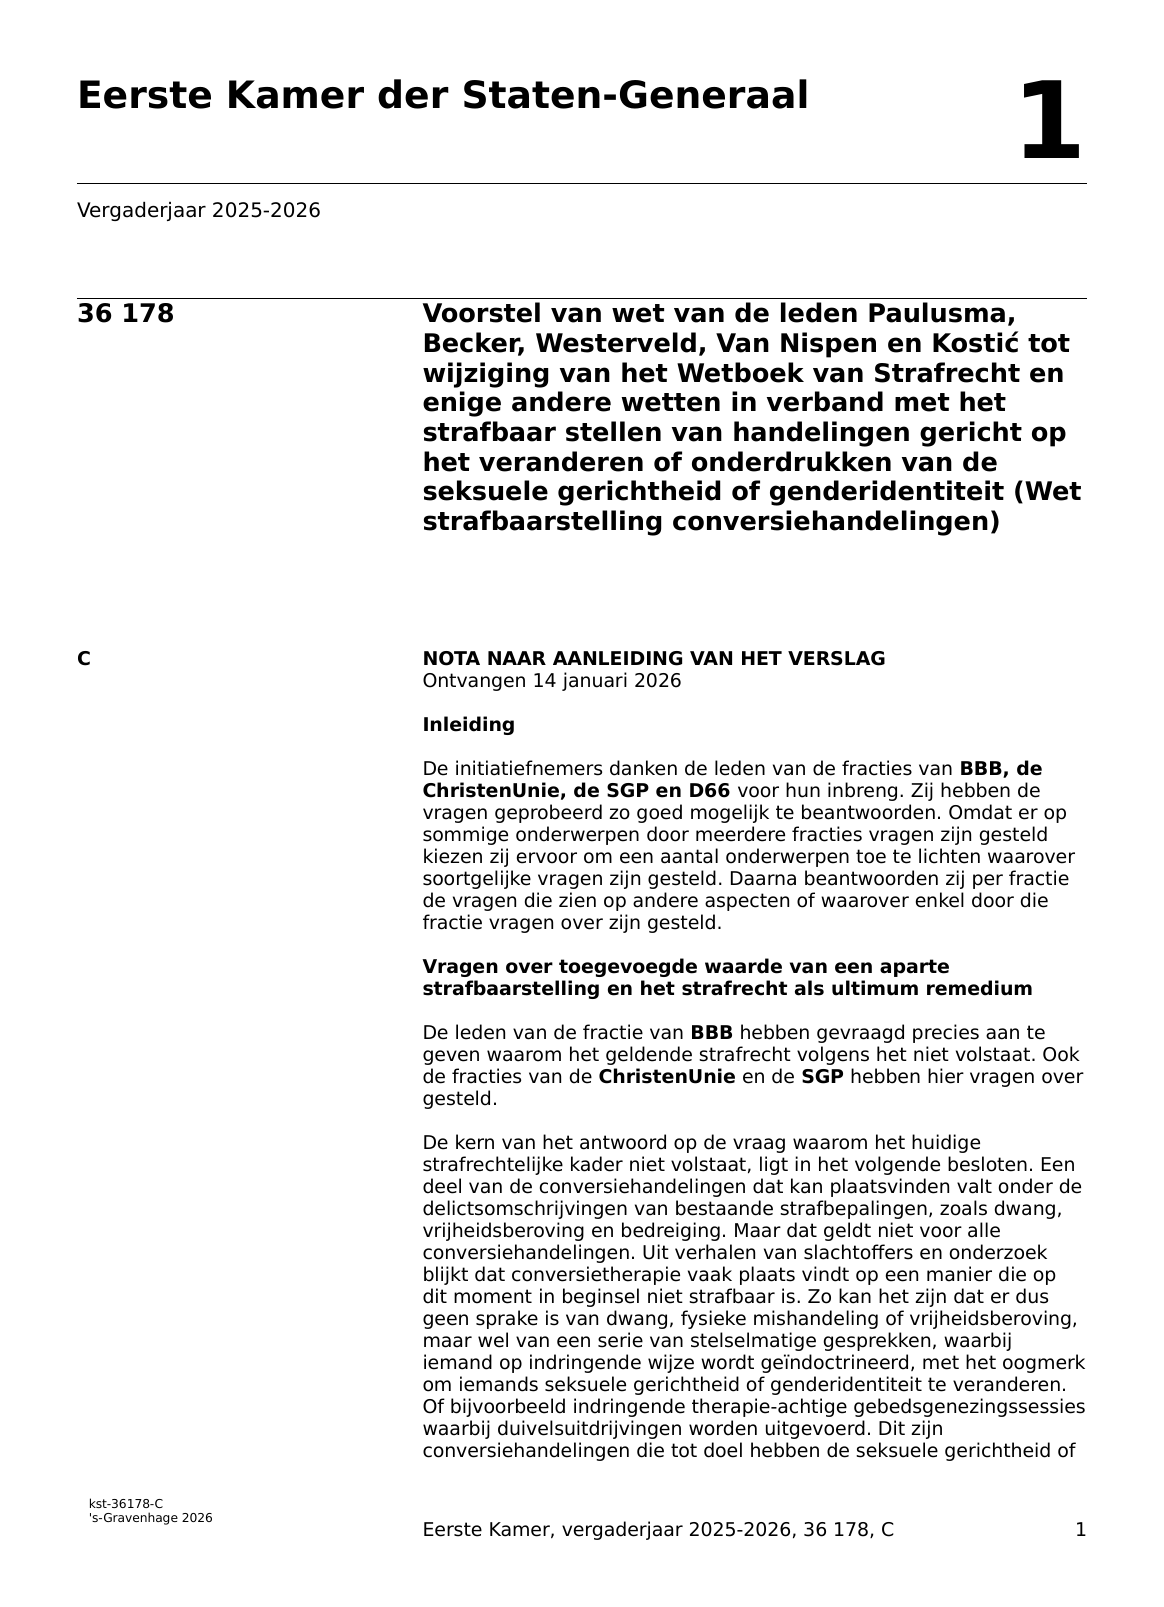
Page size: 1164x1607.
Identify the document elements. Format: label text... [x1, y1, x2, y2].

table_cell Vergaderjaar 2025-2026 [77, 184, 1087, 298]
table_header Eerste Kamer der Staten-Generaal [77, 59, 886, 183]
text De kern van het antwoord op de vraag waarom het huidige strafrechtelijke kader niet volstaat, ligt in het volgende besloten. Een deel van de conversiehandelingen dat kan plaatsvinden valt onder de delictsomschrijvingen van bestaande strafbepalingen, zoals dwang, vrijheidsberoving en bedreiging. Maar dat geldt niet voor alle conversiehandelingen. Uit verhalen van slachtoffers en onderzoek blijkt dat conversietherapie vaak plaats vindt op een manier die op dit moment in beginsel niet strafbaar is. Zo kan het zijn dat er dus geen sprake is van dwang, fysieke mishandeling of vrijheidsberoving, maar wel van een serie van stelselmatige gesprekken, waarbij iemand op indringende wijze wordt geïndoctrineerd, met het oogmerk om iemands seksuele gerichtheid of genderidentiteit te veranderen. Of bijvoorbeeld indringende therapie-achtige gebedsgenezingssessies waarbij duivelsuitdrijvingen worden uitgevoerd. Dit zijn conversiehandelingen die tot doel hebben de seksuele gerichtheid of [422, 1132, 1087, 1462]
text De leden van de fractie van BBB hebben gevraagd precies aan te geven waarom het geldende strafrecht volgens het niet volstaat. Ook de fracties van de ChristenUnie en de SGP hebben hier vragen over gesteld. [422, 1022, 1087, 1110]
subtitle 36 178 Voorstel van wet van de leden Paulusma, Becker, Westerveld, Van Nispen en Kostić tot wijziging van het Wetboek van Strafrecht en enige andere wetten in verband met het strafbaar stellen van handelingen gericht op het veranderen of onderdrukken van de seksuele gerichtheid of genderidentiteit (Wet strafbaarstelling conversiehandelingen) [77, 299, 1087, 536]
text Ontvangen 14 januari 2026 [422, 669, 1087, 691]
text kst-36178-C [88, 1497, 323, 1511]
table_header 1 [886, 59, 1087, 183]
subtitle Vragen over toegevoegde waarde van een aparte strafbaarstelling en het strafrecht als ultimum remedium [422, 956, 1087, 1000]
subtitle Inleiding [422, 714, 1087, 736]
text De initiatiefnemers danken de leden van de fracties van BBB, de ChristenUnie, de SGP en D66 voor hun inbreng. Zij hebben de vragen geprobeerd zo goed mogelijk te beantwoorden. Omdat er op sommige onderwerpen door meerdere fracties vragen zijn gesteld kiezen zij ervoor om een aantal onderwerpen toe te lichten waarover soortgelijke vragen zijn gesteld. Daarna beantwoorden zij per fractie de vragen die zien op andere aspecten of waarover enkel door die fractie vragen over zijn gesteld. [422, 758, 1087, 934]
subtitle C NOTA NAAR AANLEIDING VAN HET VERSLAG [77, 647, 1087, 669]
text 's-Gravenhage 2026 [88, 1511, 323, 1525]
